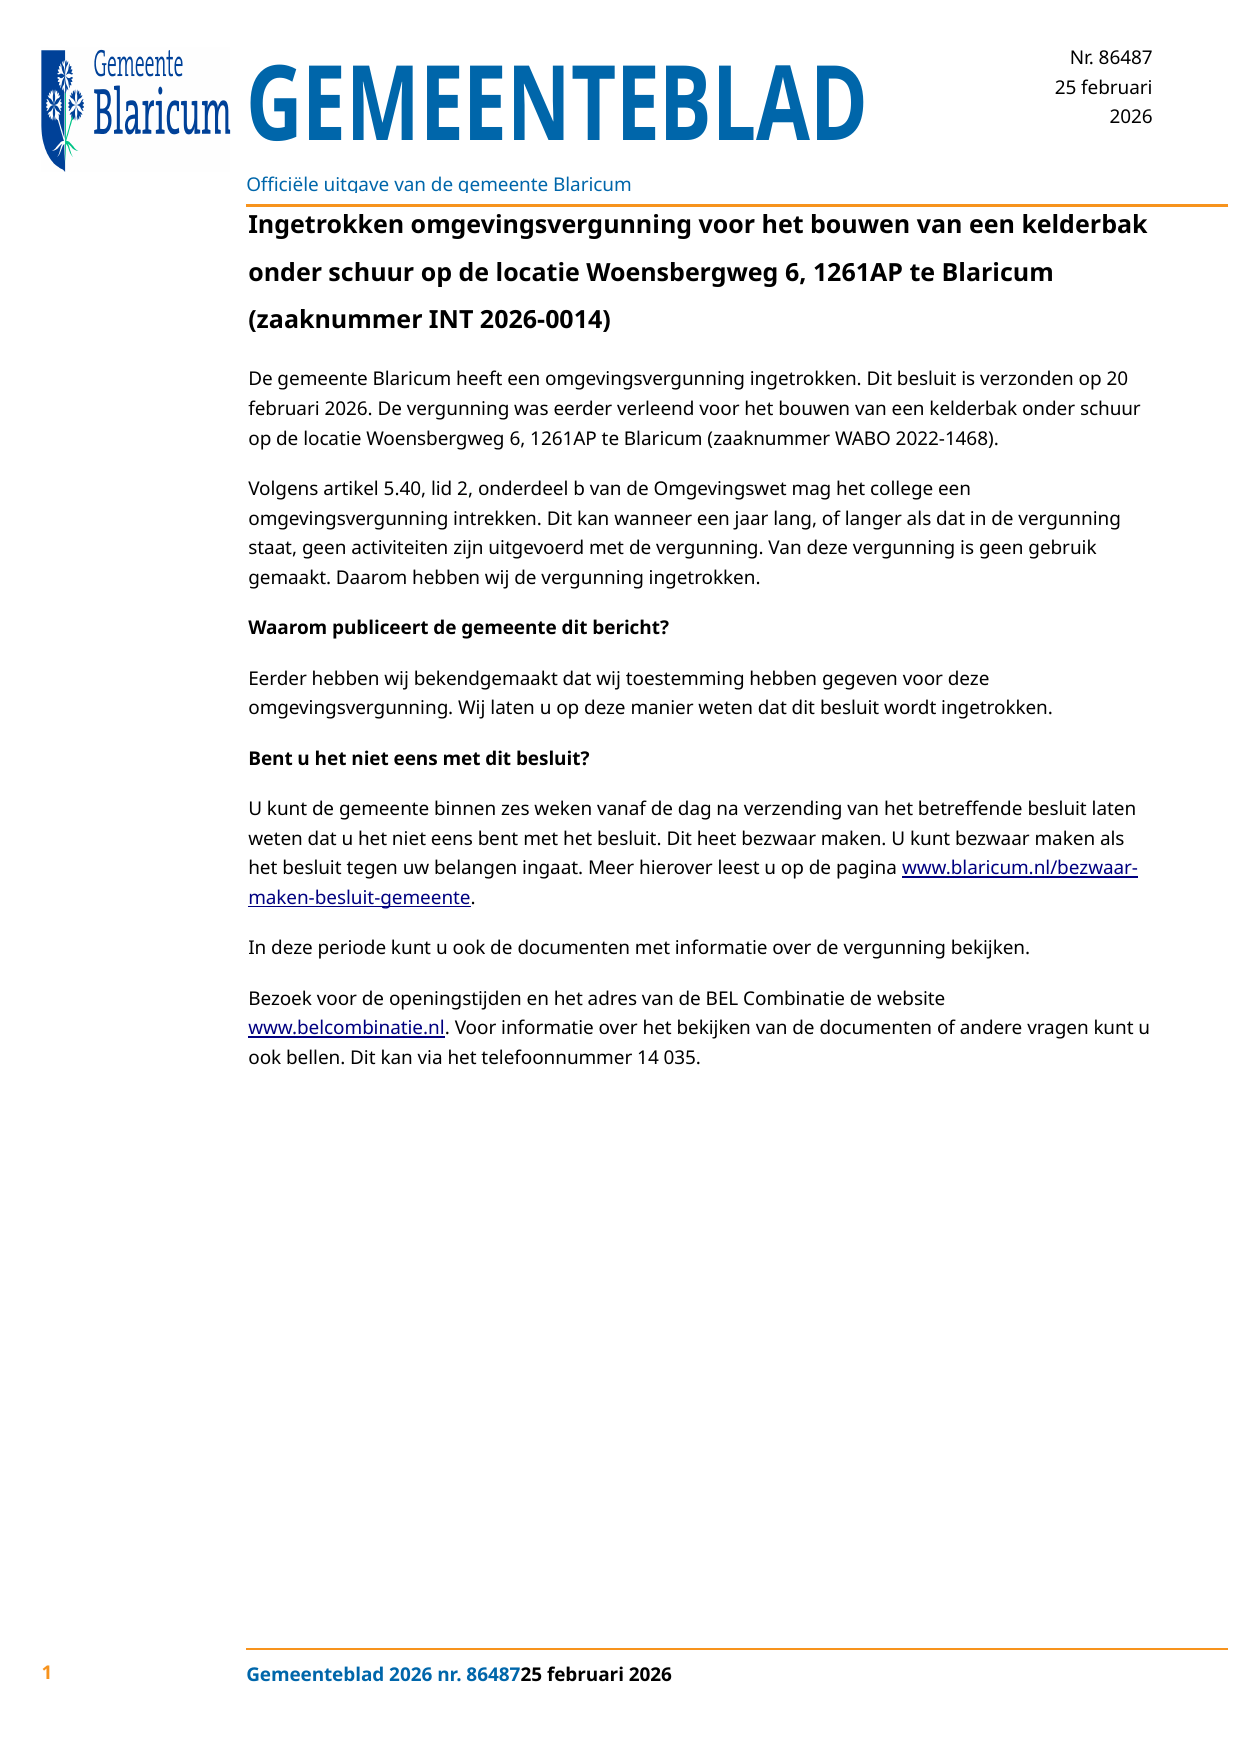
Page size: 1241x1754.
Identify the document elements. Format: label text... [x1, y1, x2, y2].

text Bent u het niet eens met dit besluit? [248, 745, 1152, 770]
text De gemeente Blaricum heeft een omgevingsvergunning ingetrokken. Dit besluit is verzonden op 20 februari 2026. De vergunning was eerder verleend voor het bouwen van een kelderbak onder schuur op de locatie Woensbergweg 6, 1261AP te Blaricum (zaaknummer WABO 2022-1468). [248, 366, 1152, 450]
picture [41, 47, 231, 172]
text Eerder hebben wij bekendgemaakt dat wij toestemming hebben gegeven voor deze omgevingsvergunning. Wij laten u op deze manier weten dat dit besluit wordt ingetrokken. [248, 665, 1152, 720]
text In deze periode kunt u ook de documenten met informatie over de vergunning bekijken. [248, 934, 1152, 960]
text Waarom publiceert de gemeente dit bericht? [248, 614, 1152, 640]
text Ingetrokken omgevingsvergunning voor het bouwen van een kelderbak onder schuur op de locatie Woensbergweg 6, 1261AP te Blaricum (zaaknummer INT 2026-0014) [248, 207, 1152, 336]
text U kunt de gemeente binnen zes weken vanaf de dag na verzending van het betreffende besluit laten weten dat u het niet eens bent met het besluit. Dit heet bezwaar maken. U kunt bezwaar maken als het besluit tegen uw belangen ingaat. Meer hierover leest u op de pagina www.blaricum.nl/bezwaar-maken-besluit-gemeente. [248, 795, 1152, 909]
text Volgens artikel 5.40, lid 2, onderdeel b van de Omgevingswet mag het college een omgevingsvergunning intrekken. Dit kan wanneer een jaar lang, of langer als dat in de vergunning staat, geen activiteiten zijn uitgevoerd met de vergunning. Van deze vergunning is geen gebruik gemaakt. Daarom hebben wij de vergunning ingetrokken. [248, 475, 1152, 589]
text Bezoek voor de openingstijden en het adres van de BEL Combinatie de website www.belcombinatie.nl. Voor informatie over het bekijken van de documenten of andere vragen kunt u ook bellen. Dit kan via het telefoonnummer 14 035. [248, 985, 1152, 1069]
